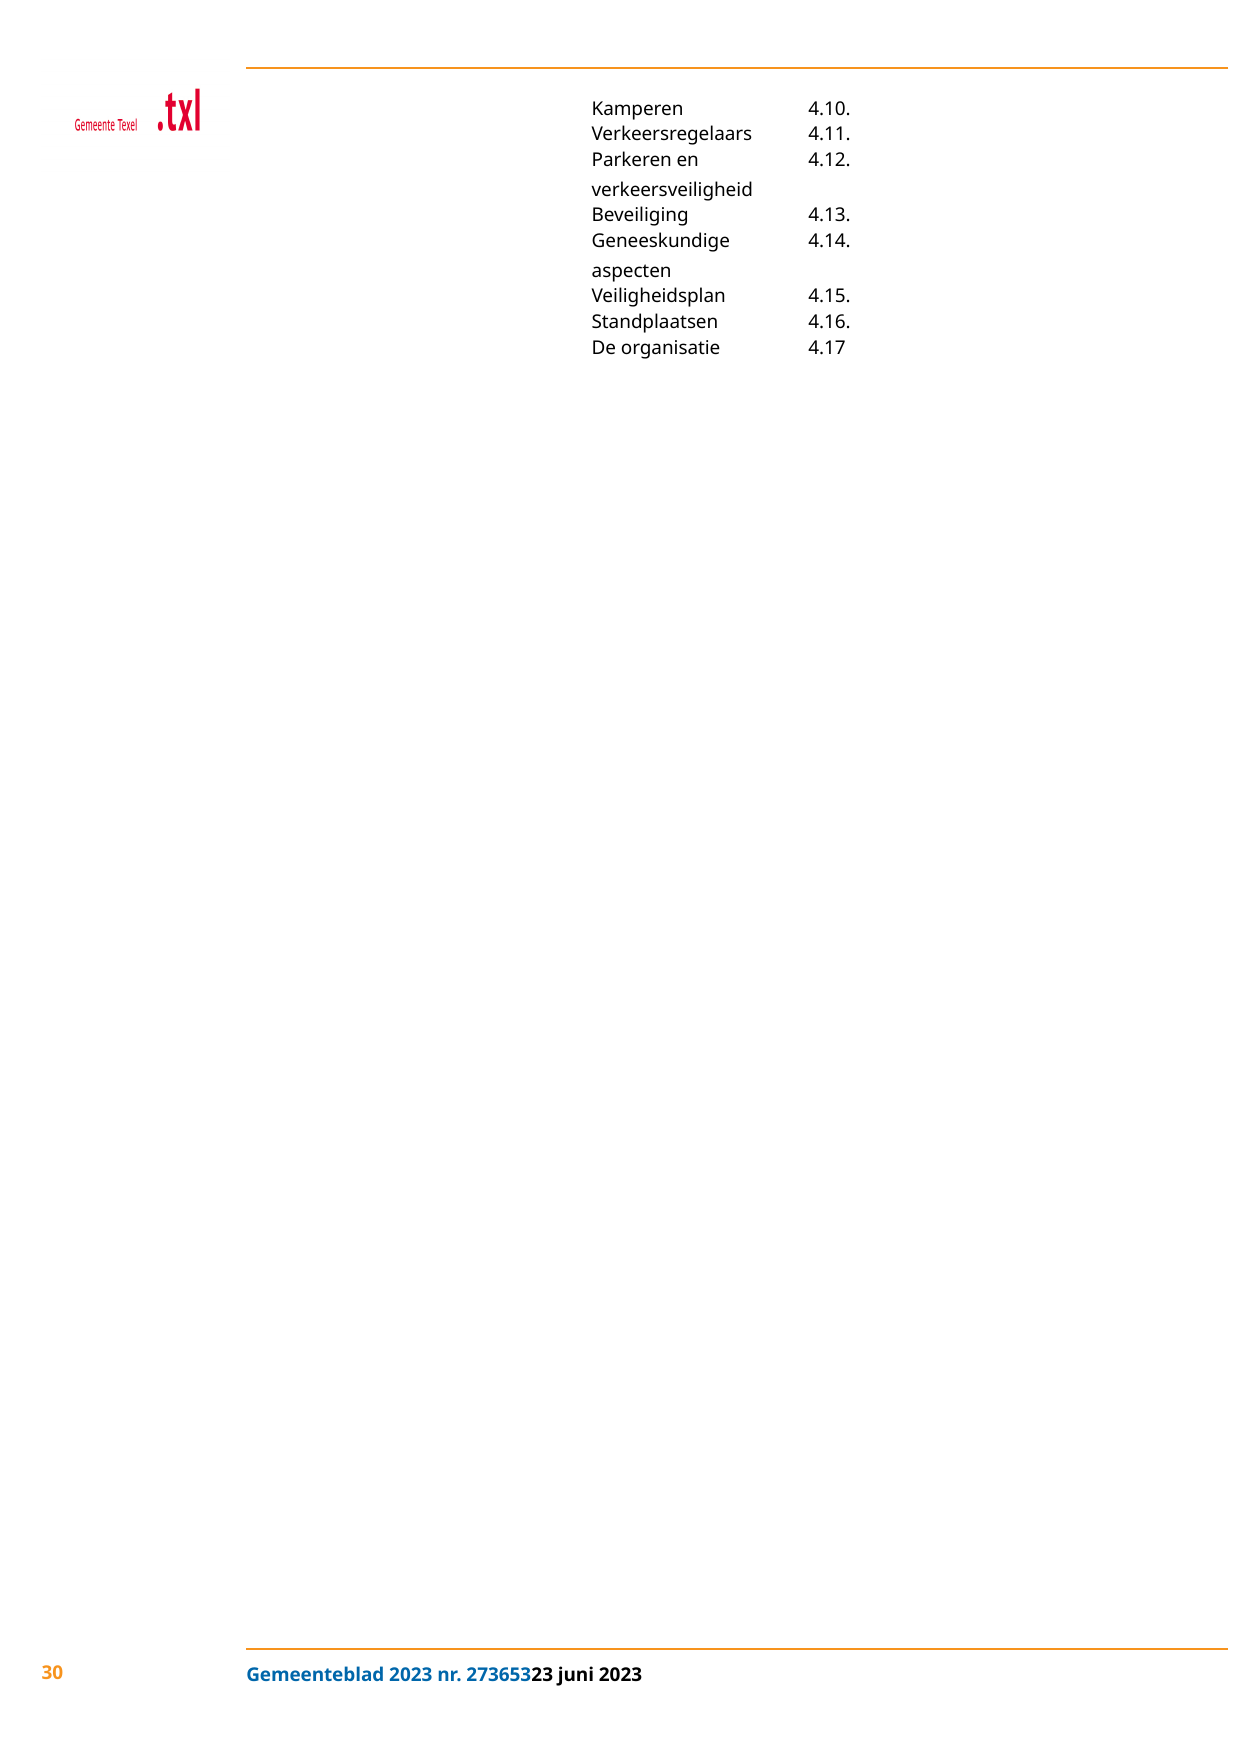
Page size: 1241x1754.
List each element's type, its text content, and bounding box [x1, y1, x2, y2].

table_cell 4.10. [808, 95, 980, 121]
table_cell 4.13. [808, 202, 980, 227]
table_cell [420, 95, 591, 121]
table_cell [980, 121, 1152, 146]
table_cell [248, 334, 420, 360]
table_cell [420, 283, 591, 308]
picture [41, 47, 231, 172]
table_cell [980, 202, 1152, 227]
table_cell [420, 146, 591, 202]
table_cell 4.14. [808, 227, 980, 283]
table_cell [420, 202, 591, 227]
table_cell 4.17 [808, 334, 980, 360]
table_cell [420, 121, 591, 146]
table_cell [420, 227, 591, 283]
table_cell Kamperen [591, 95, 808, 121]
table_cell [248, 202, 420, 227]
table_cell De organisatie [591, 334, 808, 360]
table_cell [980, 334, 1152, 360]
table_cell 4.15. [808, 283, 980, 308]
table_cell [248, 227, 420, 283]
table_cell Parkeren en verkeersveiligheid [591, 146, 808, 202]
table_cell [980, 146, 1152, 202]
table_cell 4.16. [808, 308, 980, 334]
table_cell 4.12. [808, 146, 980, 202]
table_cell [420, 334, 591, 360]
table_cell [248, 308, 420, 334]
table_cell [980, 308, 1152, 334]
table_cell [248, 95, 420, 121]
table_cell [980, 95, 1152, 121]
table_cell Geneeskundige aspecten [591, 227, 808, 283]
table_cell Veiligheidsplan [591, 283, 808, 308]
table_cell [980, 227, 1152, 283]
table_cell [248, 146, 420, 202]
table_cell [420, 308, 591, 334]
table_cell Verkeersregelaars [591, 121, 808, 146]
table_cell [248, 121, 420, 146]
table_cell [248, 283, 420, 308]
table_cell 4.11. [808, 121, 980, 146]
table_cell Standplaatsen [591, 308, 808, 334]
table_cell Beveiliging [591, 202, 808, 227]
table_cell [980, 283, 1152, 308]
